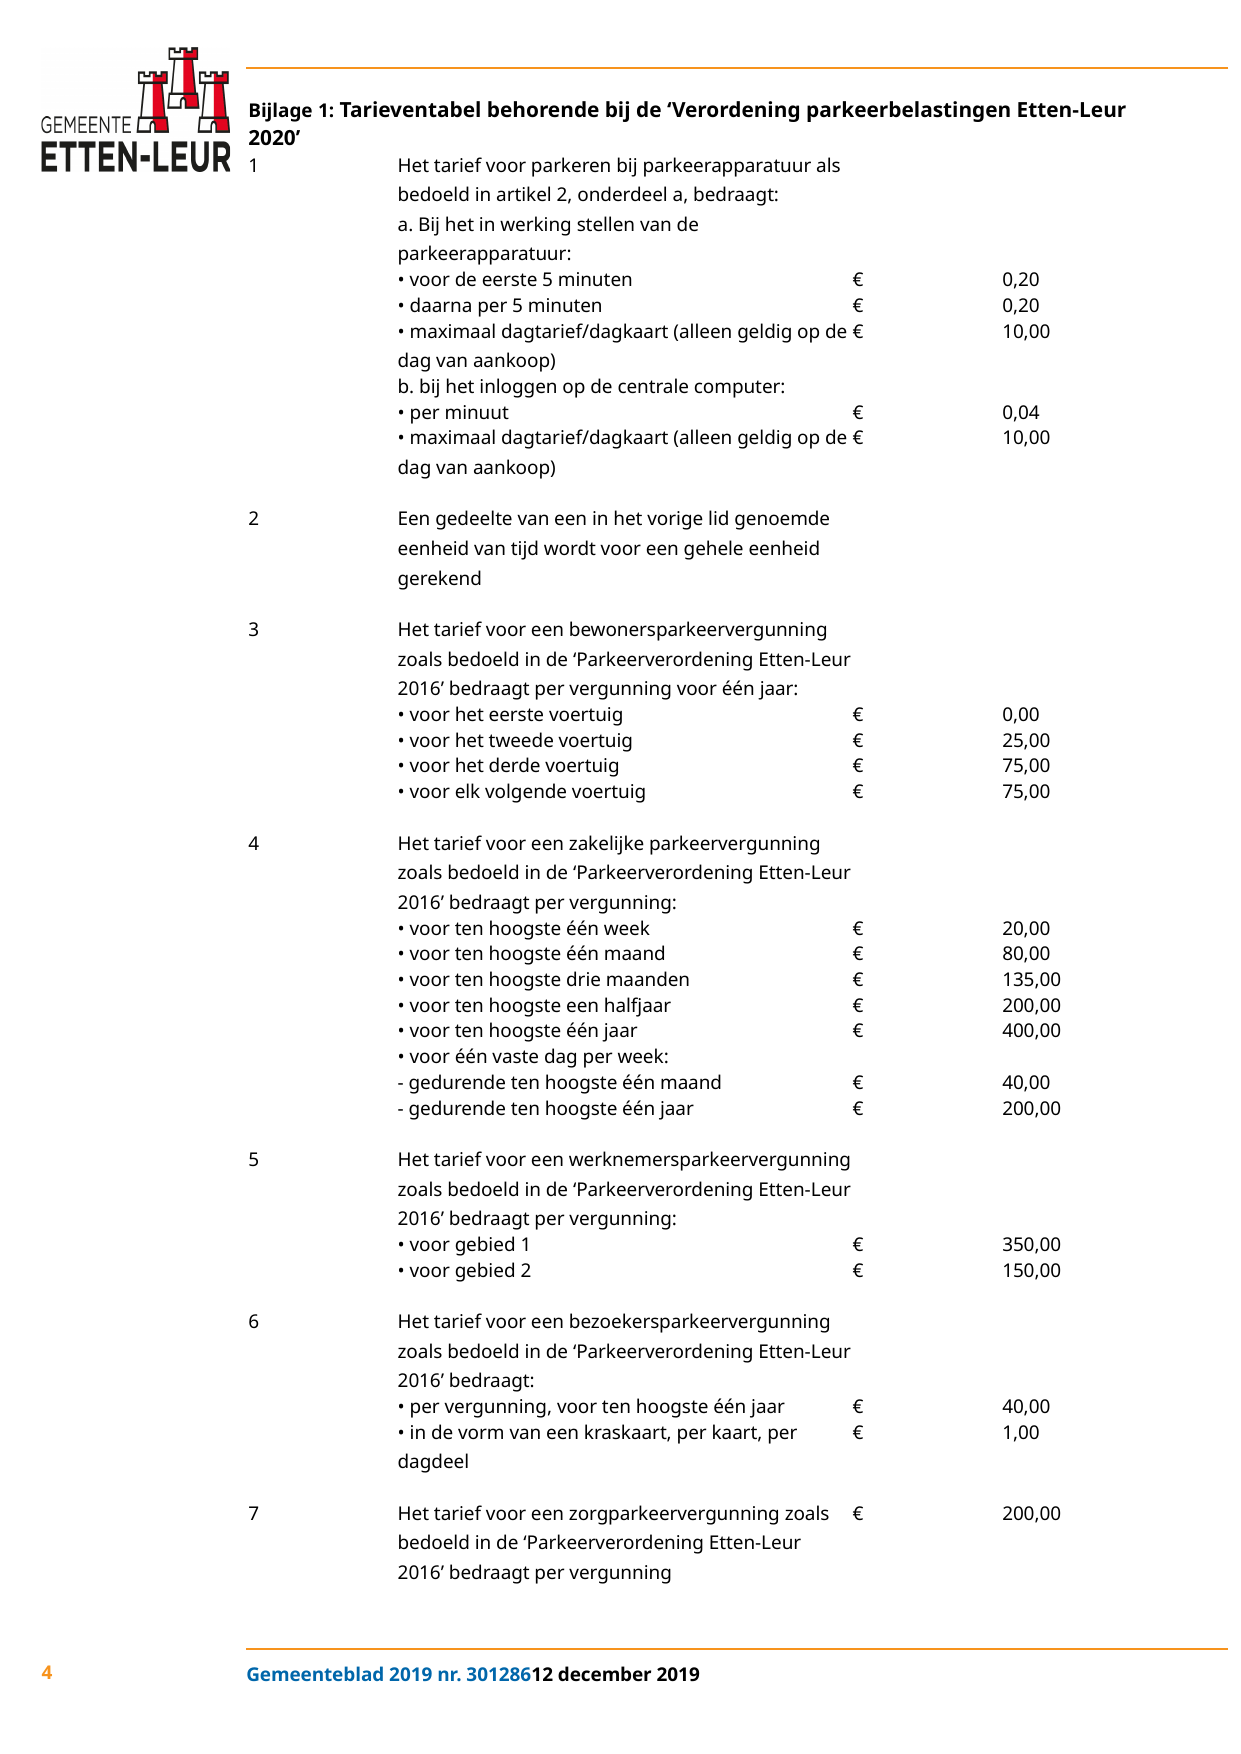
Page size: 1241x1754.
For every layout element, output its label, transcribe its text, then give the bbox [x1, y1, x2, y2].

table_cell € [853, 425, 1002, 480]
table_cell 10,00 [1002, 425, 1152, 480]
table_cell 350,00 [1002, 1231, 1152, 1257]
table_cell • voor ten hoogste één maand [398, 940, 852, 966]
table_cell • maximaal dagtarief/dagkaart (alleen geldig op de dag van aankoop) [398, 425, 852, 480]
table_cell 0,20 [1002, 292, 1152, 318]
table_cell 75,00 [1002, 753, 1152, 778]
table_cell • voor ten hoogste één week [398, 915, 852, 940]
table_cell [853, 830, 1002, 915]
table_header [1002, 152, 1152, 266]
table_cell [248, 373, 397, 399]
table_cell [1002, 480, 1152, 506]
table_cell 400,00 [1002, 1018, 1152, 1043]
table_cell [398, 1585, 852, 1611]
table_cell [1002, 373, 1152, 399]
table_header 1 [248, 152, 397, 266]
table_cell - gedurende ten hoogste één maand [398, 1069, 852, 1095]
table_cell € [853, 1500, 1002, 1585]
table_cell € [853, 399, 1002, 424]
table_cell Het tarief voor een bewonersparkeervergunning zoals bedoeld in de ‘Parkeerverordening Etten-Leur 2016’ bedraagt per vergunning voor één jaar: [398, 616, 852, 701]
table_cell € [853, 1069, 1002, 1095]
table_cell € [853, 778, 1002, 804]
table_cell 0,04 [1002, 399, 1152, 424]
table_cell • voor het derde voertuig [398, 753, 852, 778]
table_cell Het tarief voor een zakelijke parkeervergunning zoals bedoeld in de ‘Parkeerverordening Etten-Leur 2016’ bedraagt per vergunning: [398, 830, 852, 915]
table_cell [398, 1121, 852, 1146]
table_cell [248, 1585, 397, 1611]
table_cell Een gedeelte van een in het vorige lid genoemde eenheid van tijd wordt voor een gehele eenheid gerekend [398, 506, 852, 591]
table_cell € [853, 292, 1002, 318]
table_cell • voor elk volgende voertuig [398, 778, 852, 804]
table_cell 6 [248, 1308, 397, 1393]
table_cell [248, 940, 397, 966]
table_cell Het tarief voor een werknemersparkeervergunning zoals bedoeld in de ‘Parkeerverordening Etten-Leur 2016’ bedraagt per vergunning: [398, 1146, 852, 1231]
table_cell [853, 1474, 1002, 1500]
table_cell 5 [248, 1146, 397, 1231]
table_cell • voor gebied 1 [398, 1231, 852, 1257]
table_cell 75,00 [1002, 778, 1152, 804]
table_cell [248, 701, 397, 727]
table_cell [248, 399, 397, 424]
table_cell [248, 425, 397, 480]
table_cell [853, 1585, 1002, 1611]
table_cell 7 [248, 1500, 397, 1585]
table_cell • in de vorm van een kraskaart, per kaart, per dagdeel [398, 1419, 852, 1474]
table_cell 25,00 [1002, 727, 1152, 753]
text Bijlage 1: Tarieventabel behorende bij de ‘Verordening parkeerbelastingen Etten-Leur 2020’ [248, 95, 1152, 152]
table_cell 0,20 [1002, 266, 1152, 292]
table_cell 200,00 [1002, 992, 1152, 1018]
table_cell [248, 1018, 397, 1043]
table_cell € [853, 701, 1002, 727]
table_cell [248, 992, 397, 1018]
table_cell - gedurende ten hoogste één jaar [398, 1095, 852, 1121]
table_cell 4 [248, 830, 397, 915]
table_cell [248, 1121, 397, 1146]
table_cell [853, 480, 1002, 506]
table_cell [398, 1474, 852, 1500]
table_cell [1002, 1585, 1152, 1611]
table_cell € [853, 266, 1002, 292]
table_cell 10,00 [1002, 318, 1152, 373]
table_cell [853, 506, 1002, 591]
table_cell [1002, 1043, 1152, 1069]
table_cell Het tarief voor een zorgparkeervergunning zoals bedoeld in de ‘Parkeerverordening Etten-Leur 2016’ bedraagt per vergunning [398, 1500, 852, 1585]
table_cell € [853, 753, 1002, 778]
table_cell [248, 1283, 397, 1308]
table_cell • daarna per 5 minuten [398, 292, 852, 318]
table_cell • voor de eerste 5 minuten [398, 266, 852, 292]
table_cell 200,00 [1002, 1095, 1152, 1121]
table_cell 40,00 [1002, 1069, 1152, 1095]
table_cell [853, 1043, 1002, 1069]
table_cell [853, 591, 1002, 616]
table_cell € [853, 915, 1002, 940]
table_cell € [853, 318, 1002, 373]
picture [41, 47, 231, 172]
table_cell [248, 266, 397, 292]
table_cell [248, 318, 397, 373]
table_cell [398, 804, 852, 830]
table_cell [248, 778, 397, 804]
table_cell • per minuut [398, 399, 852, 424]
table_cell [853, 373, 1002, 399]
table_cell 0,00 [1002, 701, 1152, 727]
table_cell [248, 1095, 397, 1121]
table_cell € [853, 1231, 1002, 1257]
table_cell € [853, 1018, 1002, 1043]
table_cell • voor ten hoogste één jaar [398, 1018, 852, 1043]
table_cell • voor ten hoogste drie maanden [398, 966, 852, 992]
table_cell 40,00 [1002, 1393, 1152, 1419]
table_cell 150,00 [1002, 1257, 1152, 1283]
table_cell [1002, 830, 1152, 915]
table_cell • voor één vaste dag per week: [398, 1043, 852, 1069]
table_cell 80,00 [1002, 940, 1152, 966]
table_cell € [853, 966, 1002, 992]
table_cell 20,00 [1002, 915, 1152, 940]
table_cell [1002, 616, 1152, 701]
table_cell 1,00 [1002, 1419, 1152, 1474]
table_cell [1002, 1308, 1152, 1393]
table_cell [248, 966, 397, 992]
table_cell • per vergunning, voor ten hoogste één jaar [398, 1393, 852, 1419]
table_cell [248, 1257, 397, 1283]
table_cell € [853, 1095, 1002, 1121]
table_cell [1002, 1146, 1152, 1231]
table_cell € [853, 1393, 1002, 1419]
table_cell [398, 480, 852, 506]
table_cell [248, 1393, 397, 1419]
table_header Het tarief voor parkeren bij parkeerapparatuur als bedoeld in artikel 2, onderdeel a, bedraagt: a. Bij het in werking stellen van de parkeerapparatuur: [398, 152, 852, 266]
table_cell • voor gebied 2 [398, 1257, 852, 1283]
table_cell [853, 616, 1002, 701]
table_cell € [853, 727, 1002, 753]
table_cell [1002, 591, 1152, 616]
table_cell € [853, 1419, 1002, 1474]
table_cell € [853, 992, 1002, 1018]
table_cell [1002, 506, 1152, 591]
table_cell [248, 480, 397, 506]
table_cell [248, 1043, 397, 1069]
table_cell [853, 1146, 1002, 1231]
table_cell 3 [248, 616, 397, 701]
table_cell [248, 292, 397, 318]
table_cell [398, 591, 852, 616]
table_cell [248, 915, 397, 940]
table_cell [853, 1283, 1002, 1308]
table_cell 135,00 [1002, 966, 1152, 992]
table_cell [1002, 1474, 1152, 1500]
table_cell [248, 591, 397, 616]
table_cell • voor het eerste voertuig [398, 701, 852, 727]
table_cell [248, 753, 397, 778]
table_cell • voor het tweede voertuig [398, 727, 852, 753]
table_cell € [853, 940, 1002, 966]
table_cell [248, 1231, 397, 1257]
table_cell [248, 727, 397, 753]
table_cell [853, 1121, 1002, 1146]
table_cell • voor ten hoogste een halfjaar [398, 992, 852, 1018]
table_cell € [853, 1257, 1002, 1283]
table_cell Het tarief voor een bezoekersparkeervergunning zoals bedoeld in de ‘Parkeerverordening Etten-Leur 2016’ bedraagt: [398, 1308, 852, 1393]
table_cell [853, 804, 1002, 830]
table_cell [398, 1283, 852, 1308]
table_cell • maximaal dagtarief/dagkaart (alleen geldig op de dag van aankoop) [398, 318, 852, 373]
table_cell [1002, 804, 1152, 830]
table_cell b. bij het inloggen op de centrale computer: [398, 373, 852, 399]
table_cell [248, 1474, 397, 1500]
table_cell [853, 1308, 1002, 1393]
table_cell 2 [248, 506, 397, 591]
table_cell [1002, 1283, 1152, 1308]
table_header [853, 152, 1002, 266]
table_cell 200,00 [1002, 1500, 1152, 1585]
table_cell [248, 1419, 397, 1474]
table_cell [1002, 1121, 1152, 1146]
table_cell [248, 804, 397, 830]
table_cell [248, 1069, 397, 1095]
